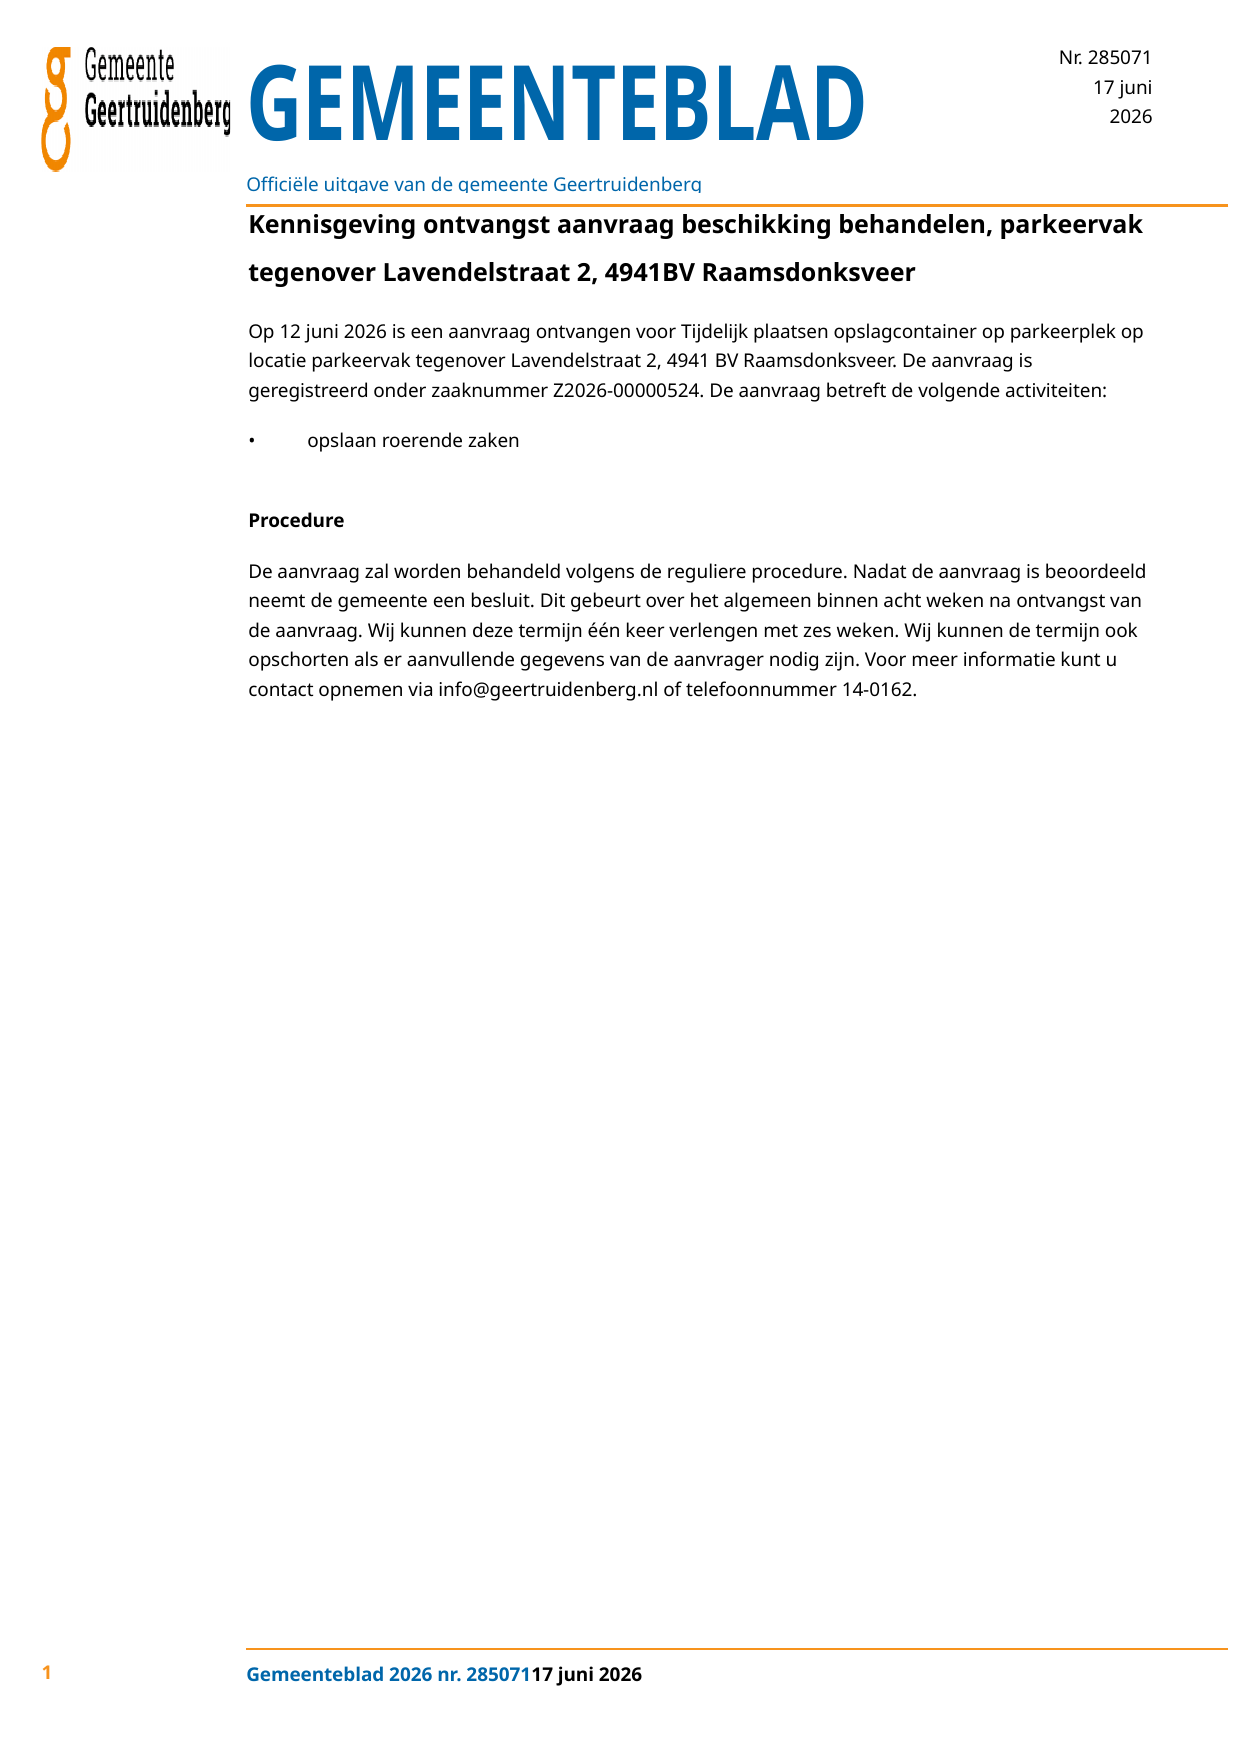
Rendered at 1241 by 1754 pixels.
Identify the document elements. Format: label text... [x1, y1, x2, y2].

text Procedure [248, 507, 1152, 533]
text Op 12 juni 2026 is een aanvraag ontvangen voor Tijdelijk plaatsen opslagcontainer op parkeerplek op locatie parkeervak tegenover Lavendelstraat 2, 4941 BV Raamsdonksveer. De aanvraag is geregistreerd onder zaaknummer Z2026-00000524. De aanvraag betreft de volgende activiteiten: [248, 318, 1152, 403]
picture [41, 47, 231, 172]
list opslaan roerende zaken [248, 427, 1152, 453]
text De aanvraag zal worden behandeld volgens de reguliere procedure. Nadat de aanvraag is beoordeeld neemt de gemeente een besluit. Dit gebeurt over het algemeen binnen acht weken na ontvangst van de aanvraag. Wij kunnen deze termijn één keer verlengen met zes weken. Wij kunnen de termijn ook opschorten als er aanvullende gegevens van de aanvrager nodig zijn. Voor meer informatie kunt u contact opnemen via info@geertruidenberg.nl of telefoonnummer 14-0162. [248, 558, 1152, 702]
text Kennisgeving ontvangst aanvraag beschikking behandelen, parkeervak tegenover Lavendelstraat 2, 4941BV Raamsdonksveer [248, 207, 1152, 288]
